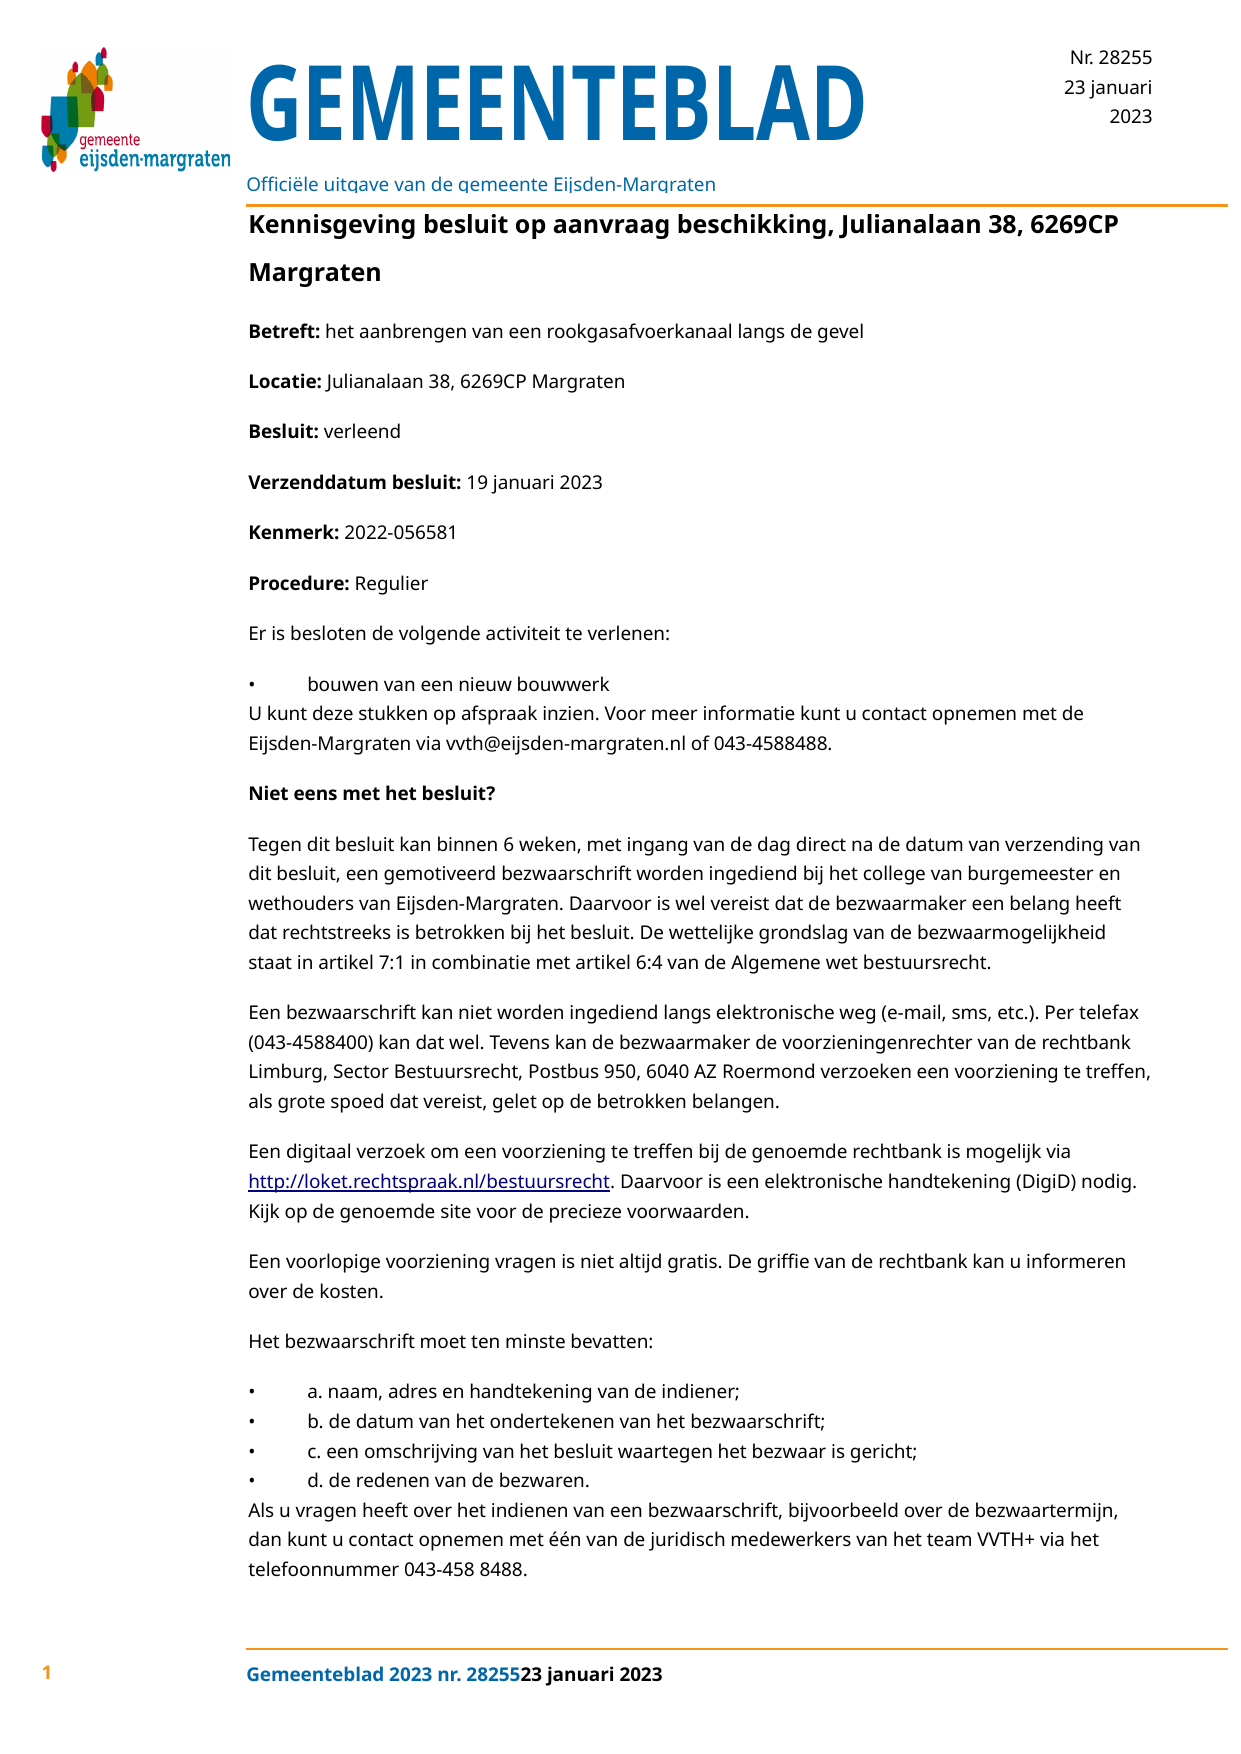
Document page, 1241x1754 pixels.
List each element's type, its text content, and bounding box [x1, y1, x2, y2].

text Als u vragen heeft over het indienen van een bezwaarschrift, bijvoorbeeld over de bezwaartermijn, dan kunt u contact opnemen met één van de juridisch medewerkers van het team VVTH+ via het telefoonnummer 043-458 8488. [248, 1497, 1152, 1582]
text Een bezwaarschrift kan niet worden ingediend langs elektronische weg (e-mail, sms, etc.). Per telefax (043-4588400) kan dat wel. Tevens kan de bezwaarmaker de voorzieningenrechter van de rechtbank Limburg, Sector Bestuursrecht, Postbus 950, 6040 AZ Roermond verzoeken een voorziening te treffen, als grote spoed dat vereist, gelet op de betrokken belangen. [248, 999, 1152, 1114]
text Er is besloten de volgende activiteit te verlenen: [248, 620, 1152, 646]
text Verzenddatum besluit: 19 januari 2023 [248, 469, 1152, 495]
text Kenmerk: 2022-056581 [248, 519, 1152, 545]
list c. een omschrijving van het besluit waartegen het bezwaar is gericht; [248, 1438, 1152, 1464]
text Locatie: Julianalaan 38, 6269CP Margraten [248, 368, 1152, 394]
text Een digitaal verzoek om een voorziening te treffen bij de genoemde rechtbank is mogelijk via http://loket.rechtspraak.nl/bestuursrecht. Daarvoor is een elektronische handtekening (DigiD) nodig. Kijk op de genoemde site voor de precieze voorwaarden. [248, 1139, 1152, 1224]
list a. naam, adres en handtekening van de indiener; [248, 1379, 1152, 1404]
text Het bezwaarschrift moet ten minste bevatten: [248, 1328, 1152, 1354]
list d. de redenen van de bezwaren. [248, 1467, 1152, 1493]
text Een voorlopige voorziening vragen is niet altijd gratis. De griffie van de rechtbank kan u informeren over de kosten. [248, 1248, 1152, 1304]
text Kennisgeving besluit op aanvraag beschikking, Julianalaan 38, 6269CP Margraten [248, 207, 1152, 288]
text Niet eens met het besluit? [248, 780, 1152, 806]
list b. de datum van het ondertekenen van het bezwaarschrift; [248, 1408, 1152, 1434]
text Procedure: Regulier [248, 570, 1152, 596]
list bouwen van een nieuw bouwwerk [248, 671, 1152, 697]
text U kunt deze stukken op afspraak inzien. Voor meer informatie kunt u contact opnemen met de Eijsden-Margraten via vvth@eijsden-margraten.nl of 043-4588488. [248, 700, 1152, 756]
text Tegen dit besluit kan binnen 6 weken, met ingang van de dag direct na de datum van verzending van dit besluit, een gemotiveerd bezwaarschrift worden ingediend bij het college van burgemeester en wethouders van Eijsden-Margraten. Daarvoor is wel vereist dat de bezwaarmaker een belang heeft dat rechtstreeks is betrokken bij het besluit. De wettelijke grondslag van de bezwaarmogelijkheid staat in artikel 7:1 in combinatie met artikel 6:4 van de Algemene wet bestuursrecht. [248, 831, 1152, 975]
picture [41, 47, 231, 172]
text Betreft: het aanbrengen van een rookgasafvoerkanaal langs de gevel [248, 318, 1152, 344]
text Besluit: verleend [248, 419, 1152, 444]
